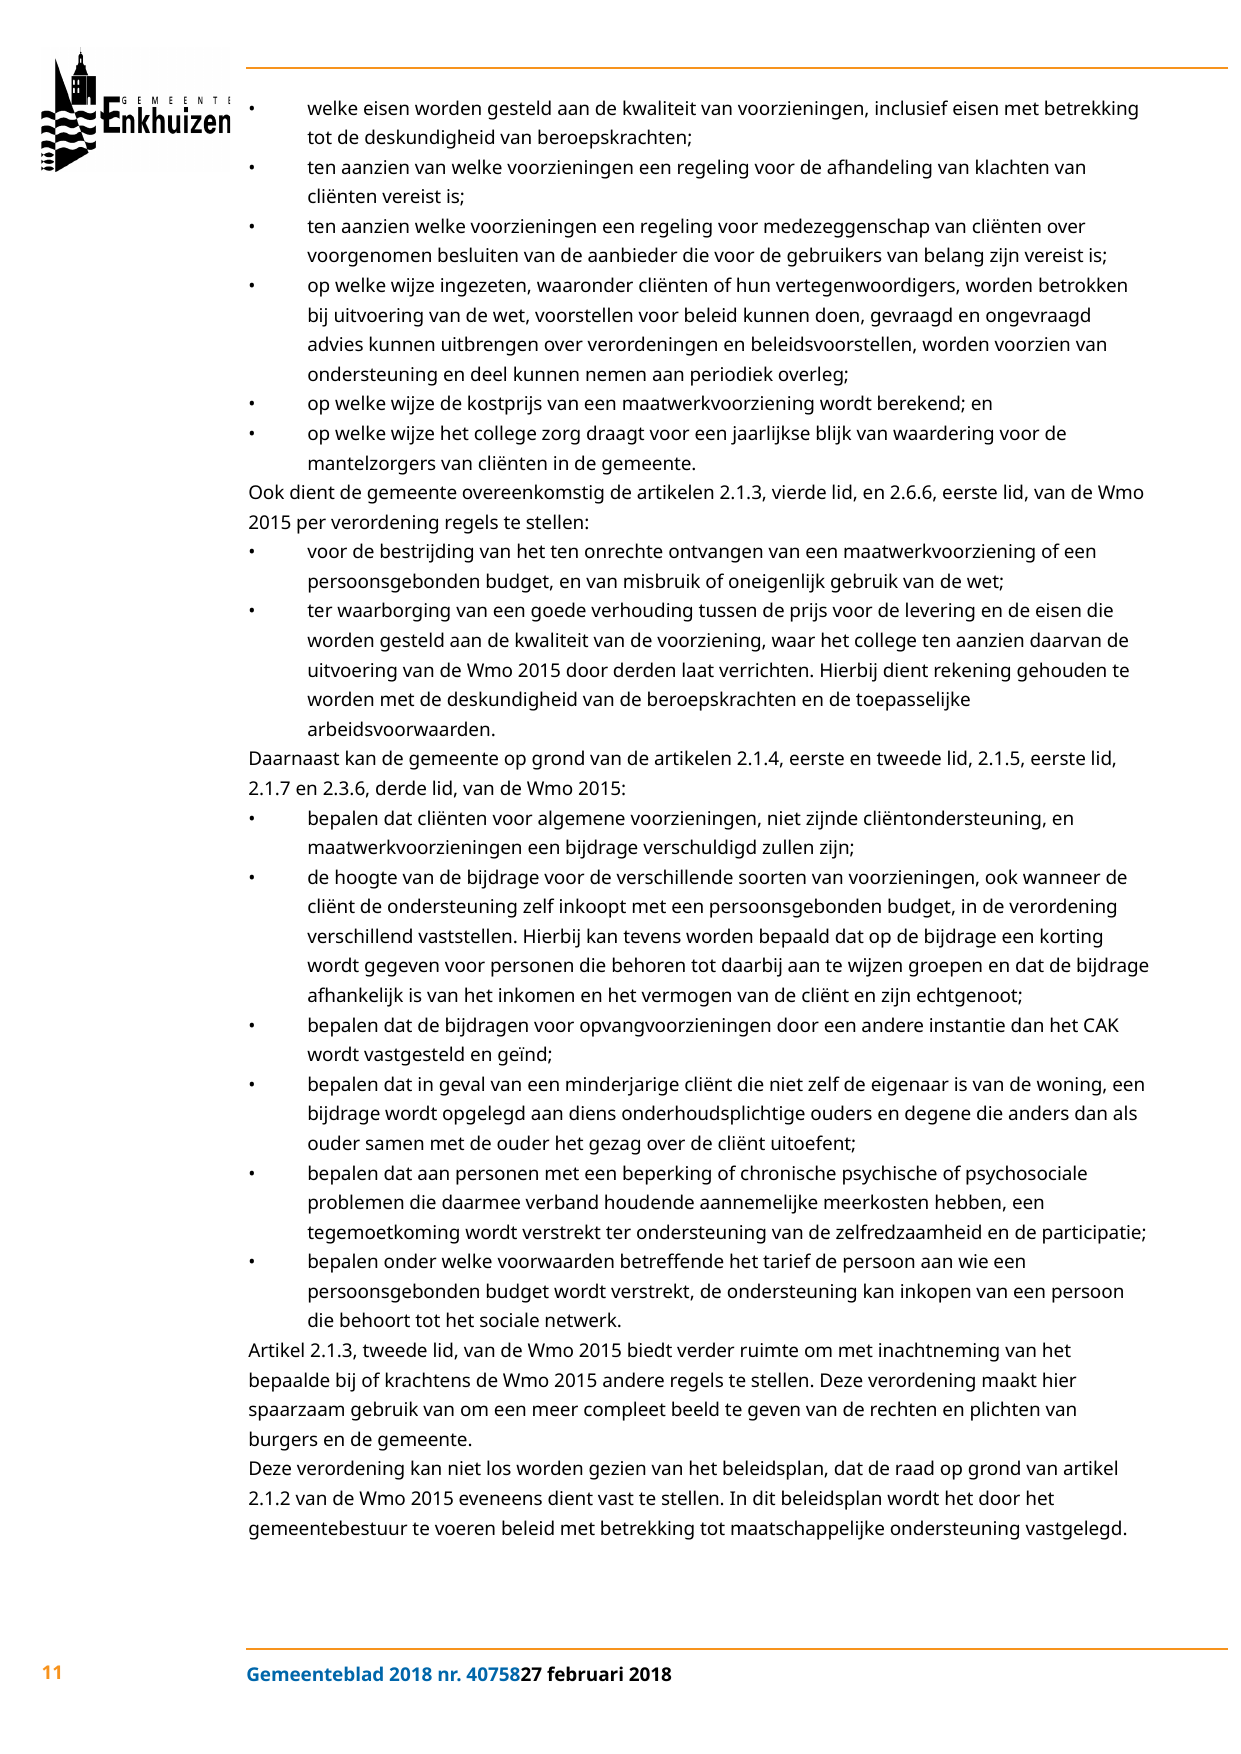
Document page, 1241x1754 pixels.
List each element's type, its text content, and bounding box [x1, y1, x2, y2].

text Ook dient de gemeente overeenkomstig de artikelen 2.1.3, vierde lid, en 2.6.6, eerste lid, van de Wmo 2015 per verordening regels te stellen: [248, 479, 1152, 535]
text Artikel 2.1.3, tweede lid, van de Wmo 2015 biedt verder ruimte om met inachtneming van het bepaalde bij of krachtens de Wmo 2015 andere regels te stellen. Deze verordening maakt hier spaarzaam gebruik van om een meer compleet beeld te geven van de rechten en plichten van burgers en de gemeente. [248, 1337, 1152, 1452]
list ten aanzien van welke voorzieningen een regeling voor de afhandeling van klachten van cliënten vereist is; [248, 154, 1152, 209]
list de hoogte van de bijdrage voor de verschillende soorten van voorzieningen, ook wanneer de cliënt de ondersteuning zelf inkoopt met een persoonsgebonden budget, in de verordening verschillend vaststellen. Hierbij kan tevens worden bepaald dat op de bijdrage een korting wordt gegeven voor personen die behoren tot daarbij aan te wijzen groepen en dat de bijdrage afhankelijk is van het inkomen en het vermogen van de cliënt en zijn echtgenoot; [248, 864, 1152, 1008]
picture [41, 47, 231, 172]
list bepalen dat in geval van een minderjarige cliënt die niet zelf de eigenaar is van de woning, een bijdrage wordt opgelegd aan diens onderhoudsplichtige ouders en degene die anders dan als ouder samen met de ouder het gezag over de cliënt uitoefent; [248, 1071, 1152, 1156]
list op welke wijze het college zorg draagt voor een jaarlijkse blijk van waardering voor de mantelzorgers van cliënten in de gemeente. [248, 420, 1152, 476]
list bepalen onder welke voorwaarden betreffende het tarief de persoon aan wie een persoonsgebonden budget wordt verstrekt, de ondersteuning kan inkopen van een persoon die behoort tot het sociale netwerk. [248, 1248, 1152, 1333]
list welke eisen worden gesteld aan de kwaliteit van voorzieningen, inclusief eisen met betrekking tot de deskundigheid van beroepskrachten; [248, 95, 1152, 150]
list bepalen dat aan personen met een beperking of chronische psychische of psychosociale problemen die daarmee verband houdende aannemelijke meerkosten hebben, een tegemoetkoming wordt verstrekt ter ondersteuning van de zelfredzaamheid en de participatie; [248, 1160, 1152, 1245]
list ten aanzien welke voorzieningen een regeling voor medezeggenschap van cliënten over voorgenomen besluiten van de aanbieder die voor de gebruikers van belang zijn vereist is; [248, 213, 1152, 268]
text Daarnaast kan de gemeente op grond van de artikelen 2.1.4, eerste en tweede lid, 2.1.5, eerste lid, 2.1.7 en 2.3.6, derde lid, van de Wmo 2015: [248, 746, 1152, 801]
list ter waarborging van een goede verhouding tussen de prijs voor de levering en de eisen die worden gesteld aan de kwaliteit van de voorziening, waar het college ten aanzien daarvan de uitvoering van de Wmo 2015 door derden laat verrichten. Hierbij dient rekening gehouden te worden met de deskundigheid van de beroepskrachten en de toepasselijke arbeidsvoorwaarden. [248, 598, 1152, 742]
text Deze verordening kan niet los worden gezien van het beleidsplan, dat de raad op grond van artikel 2.1.2 van de Wmo 2015 eveneens dient vast te stellen. In dit beleidsplan wordt het door het gemeentebestuur te voeren beleid met betrekking tot maatschappelijke ondersteuning vastgelegd. [248, 1456, 1152, 1541]
list op welke wijze de kostprijs van een maatwerkvoorziening wordt berekend; en [248, 391, 1152, 416]
list voor de bestrijding van het ten onrechte ontvangen van een maatwerkvoorziening of een persoonsgebonden budget, en van misbruik of oneigenlijk gebruik van de wet; [248, 538, 1152, 594]
list op welke wijze ingezeten, waaronder cliënten of hun vertegenwoordigers, worden betrokken bij uitvoering van de wet, voorstellen voor beleid kunnen doen, gevraagd en ongevraagd advies kunnen uitbrengen over verordeningen en beleidsvoorstellen, worden voorzien van ondersteuning en deel kunnen nemen aan periodiek overleg; [248, 272, 1152, 387]
list bepalen dat cliënten voor algemene voorzieningen, niet zijnde cliëntondersteuning, en maatwerkvoorzieningen een bijdrage verschuldigd zullen zijn; [248, 805, 1152, 860]
list bepalen dat de bijdragen voor opvangvoorzieningen door een andere instantie dan het CAK wordt vastgesteld en geïnd; [248, 1012, 1152, 1067]
